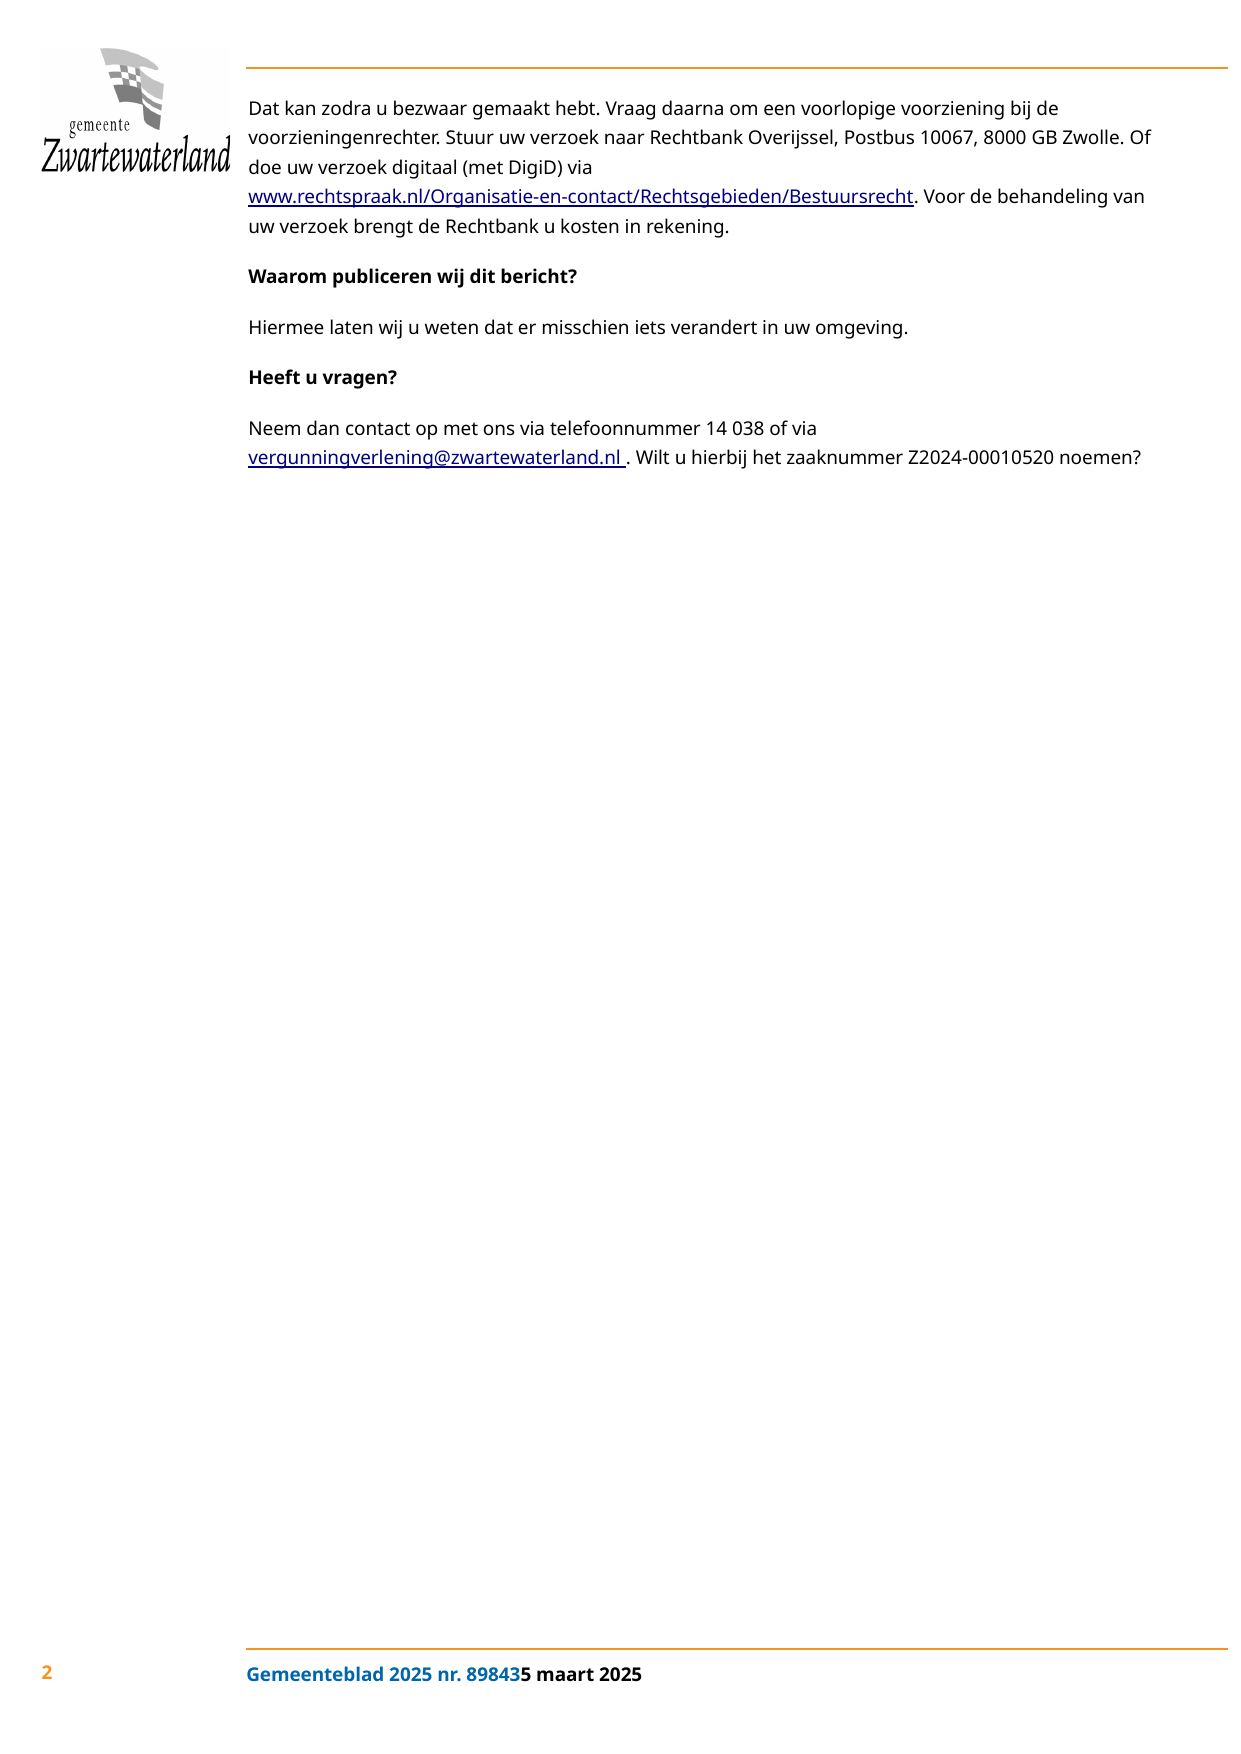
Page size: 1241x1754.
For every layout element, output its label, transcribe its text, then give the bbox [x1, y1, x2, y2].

text Waarom publiceren wij dit bericht? [248, 263, 1152, 289]
text Heeft u vragen? [248, 364, 1152, 390]
picture [41, 47, 231, 172]
text Hiermee laten wij u weten dat er misschien iets verandert in uw omgeving. [248, 314, 1152, 340]
text Dat kan zodra u bezwaar gemaakt hebt. Vraag daarna om een voorlopige voorziening bij de voorzieningenrechter. Stuur uw verzoek naar Rechtbank Overijssel, Postbus 10067, 8000 GB Zwolle. Of doe uw verzoek digitaal (met DigiD) via www.rechtspraak.nl/Organisatie-en-contact/Rechtsgebieden/Bestuursrecht. Voor de behandeling van uw verzoek brengt de Rechtbank u kosten in rekening. [248, 95, 1152, 239]
text Neem dan contact op met ons via telefoonnummer 14 038 of via vergunningverlening@zwartewaterland.nl . Wilt u hierbij het zaaknummer Z2024-00010520 noemen? [248, 415, 1152, 470]
